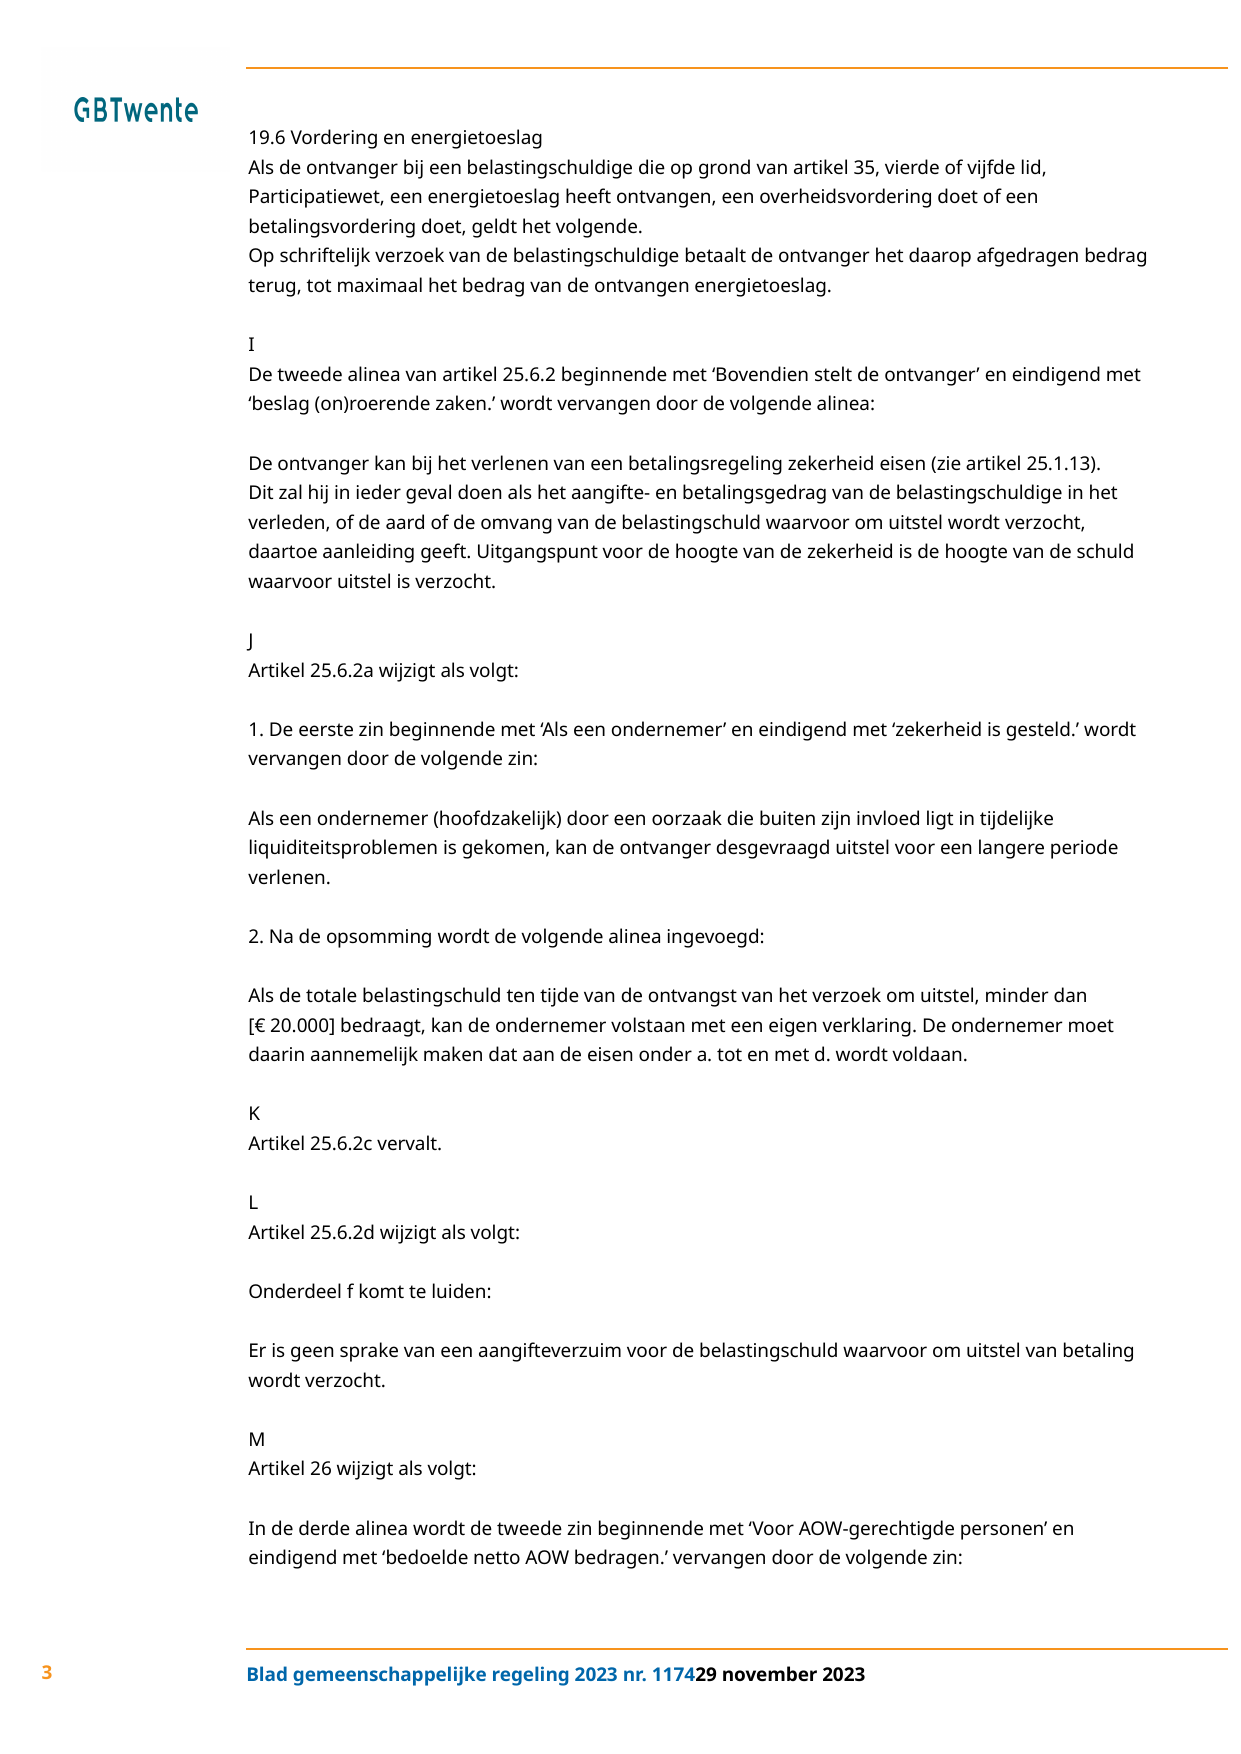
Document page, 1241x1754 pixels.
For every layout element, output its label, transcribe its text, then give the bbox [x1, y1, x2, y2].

text Als de ontvanger bij een belastingschuldige die op grond van artikel 35, vierde of vijfde lid, Participatiewet, een energietoeslag heeft ontvangen, een overheidsvordering doet of een betalingsvordering doet, geldt het volgende. [248, 154, 1152, 239]
text Artikel 25.6.2d wijzigt als volgt: [248, 1219, 1152, 1245]
text De ontvanger kan bij het verlenen van een betalingsregeling zekerheid eisen (zie artikel 25.1.13). [248, 450, 1152, 476]
text Als een ondernemer (hoofdzakelijk) door een oorzaak die buiten zijn invloed ligt in tijdelijke liquiditeitsproblemen is gekomen, kan de ontvanger desgevraagd uitstel voor een langere periode verlenen. [248, 805, 1152, 890]
picture [41, 47, 231, 172]
text L [248, 1189, 1152, 1215]
text 1. De eerste zin beginnende met ‘Als een ondernemer’ en eindigend met ‘zekerheid is gesteld.’ wordt vervangen door de volgende zin: [248, 716, 1152, 771]
text De tweede alinea van artikel 25.6.2 beginnende met ‘Bovendien stelt de ontvanger’ en eindigend met ‘beslag (on)roerende zaken.’ wordt vervangen door de volgende alinea: [248, 361, 1152, 416]
text Dit zal hij in ieder geval doen als het aangifte- en betalingsgedrag van de belastingschuldige in het verleden, of de aard of de omvang van de belastingschuld waarvoor om uitstel wordt verzocht, daartoe aanleiding geeft. Uitgangspunt voor de hoogte van de zekerheid is de hoogte van de schuld waarvoor uitstel is verzocht. [248, 479, 1152, 594]
text M [248, 1426, 1152, 1452]
text 2. Na de opsomming wordt de volgende alinea ingevoegd: [248, 923, 1152, 949]
text Als de totale belastingschuld ten tijde van de ontvangst van het verzoek om uitstel, minder dan [248, 982, 1152, 1008]
text I [248, 331, 1152, 357]
text [€ 20.000] bedraagt, kan de ondernemer volstaan met een eigen verklaring. De ondernemer moet daarin aannemelijk maken dat aan de eisen onder a. tot en met d. wordt voldaan. [248, 1012, 1152, 1067]
text J [248, 627, 1152, 653]
text 19.6 Vordering en energietoeslag [248, 124, 1152, 150]
text In de derde alinea wordt de tweede zin beginnende met ‘Voor AOW-gerechtigde personen’ en eindigend met ‘bedoelde netto AOW bedragen.’ vervangen door de volgende zin: [248, 1515, 1152, 1570]
text Onderdeel f komt te luiden: [248, 1278, 1152, 1304]
text Artikel 26 wijzigt als volgt: [248, 1456, 1152, 1481]
text Artikel 25.6.2a wijzigt als volgt: [248, 657, 1152, 683]
text Op schriftelijk verzoek van de belastingschuldige betaalt de ontvanger het daarop afgedragen bedrag terug, tot maximaal het bedrag van de ontvangen energietoeslag. [248, 243, 1152, 298]
text Artikel 25.6.2c vervalt. [248, 1130, 1152, 1156]
text Er is geen sprake van een aangifteverzuim voor de belastingschuld waarvoor om uitstel van betaling wordt verzocht. [248, 1337, 1152, 1393]
text K [248, 1101, 1152, 1126]
